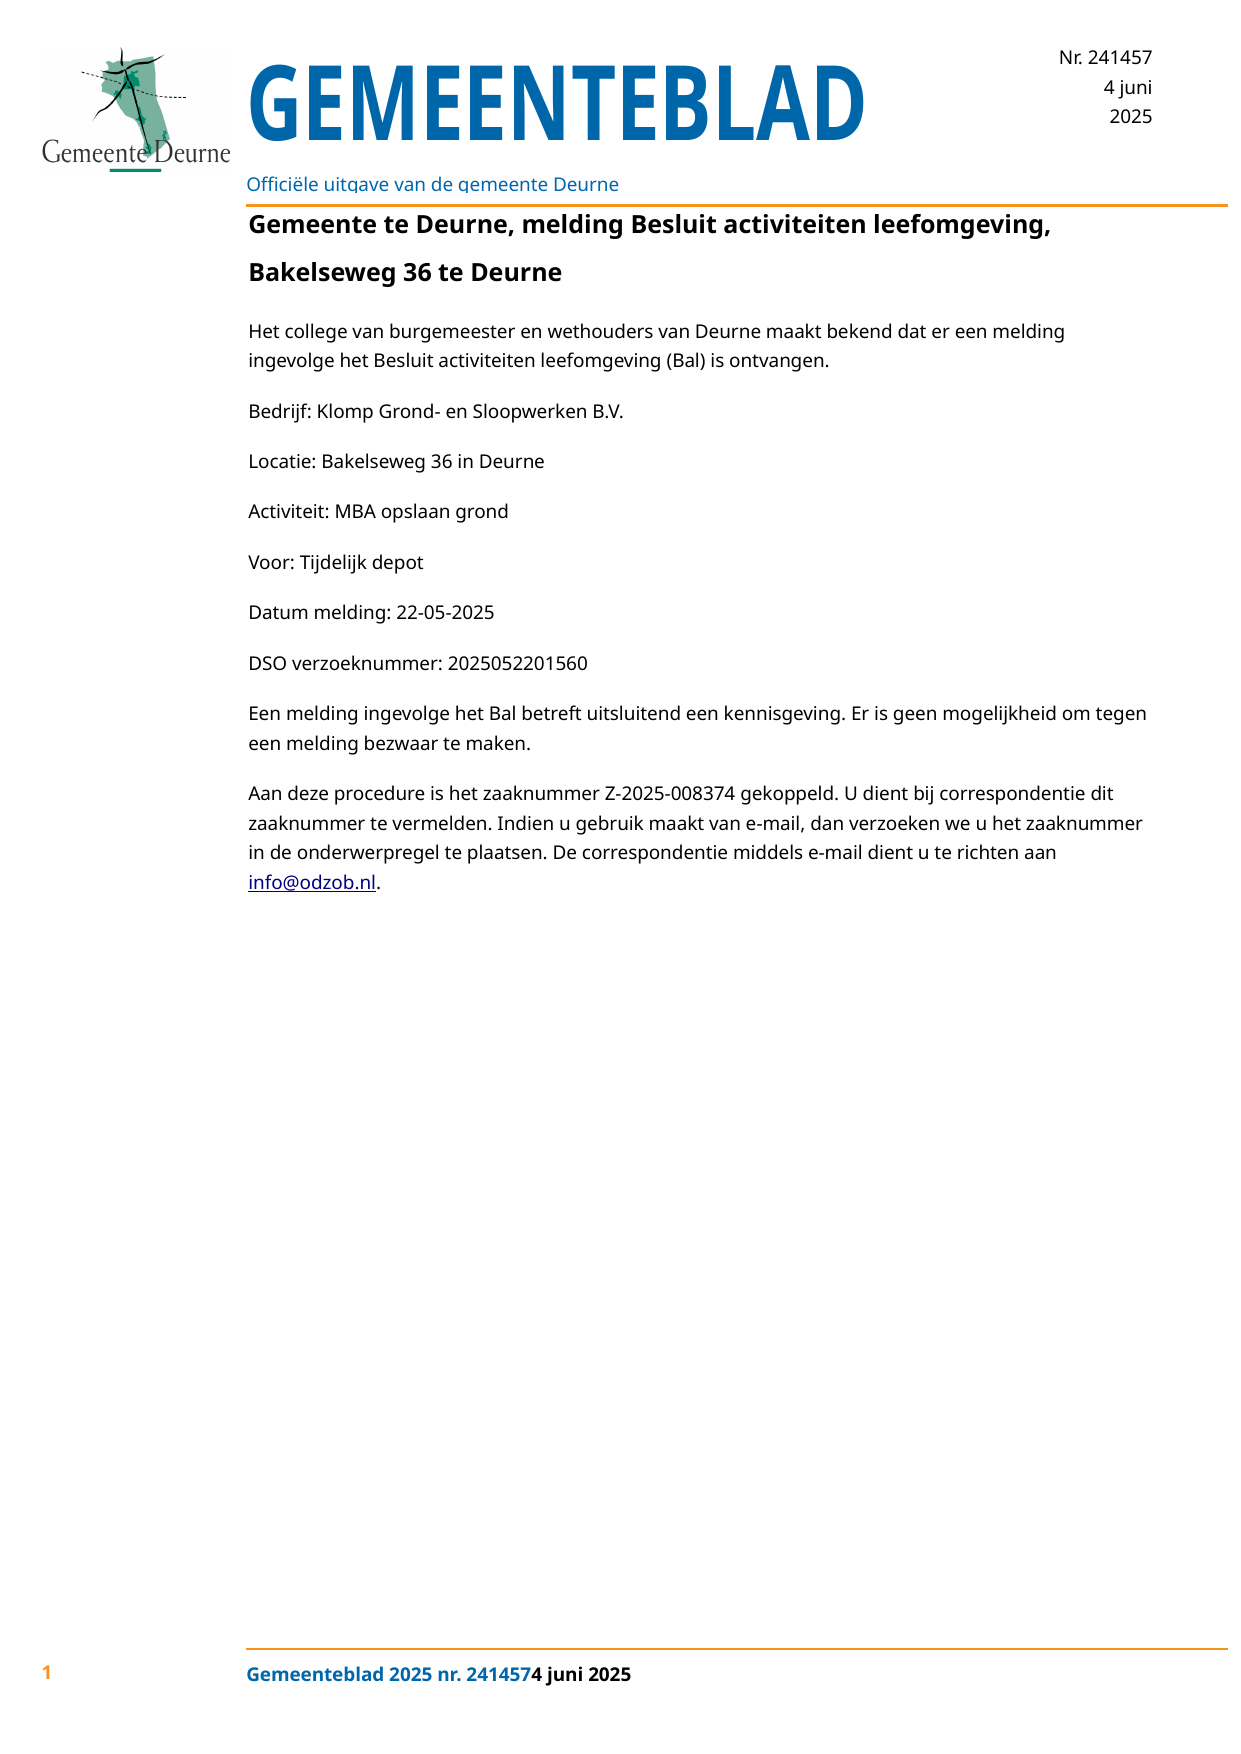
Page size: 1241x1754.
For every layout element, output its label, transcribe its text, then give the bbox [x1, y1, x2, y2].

text Het college van burgemeester en wethouders van Deurne maakt bekend dat er een melding ingevolge het Besluit activiteiten leefomgeving (Bal) is ontvangen. [248, 318, 1152, 373]
text DSO verzoeknummer: 2025052201560 [248, 650, 1152, 676]
text Datum melding: 22-05-2025 [248, 599, 1152, 625]
text Bedrijf: Klomp Grond- en Sloopwerken B.V. [248, 398, 1152, 424]
text Aan deze procedure is het zaaknummer Z-2025-008374 gekoppeld. U dient bij correspondentie dit zaaknummer te vermelden. Indien u gebruik maakt van e-mail, dan verzoeken we u het zaaknummer in de onderwerpregel te plaatsen. De correspondentie middels e-mail dient u te richten aan info@odzob.nl. [248, 780, 1152, 895]
text Gemeente te Deurne, melding Besluit activiteiten leefomgeving, Bakelseweg 36 te Deurne [248, 207, 1152, 288]
text Een melding ingevolge het Bal betreft uitsluitend een kennisgeving. Er is geen mogelijkheid om tegen een melding bezwaar te maken. [248, 700, 1152, 756]
picture [41, 47, 231, 172]
text Activiteit: MBA opslaan grond [248, 499, 1152, 524]
text Voor: Tijdelijk depot [248, 549, 1152, 575]
text Locatie: Bakelseweg 36 in Deurne [248, 448, 1152, 474]
